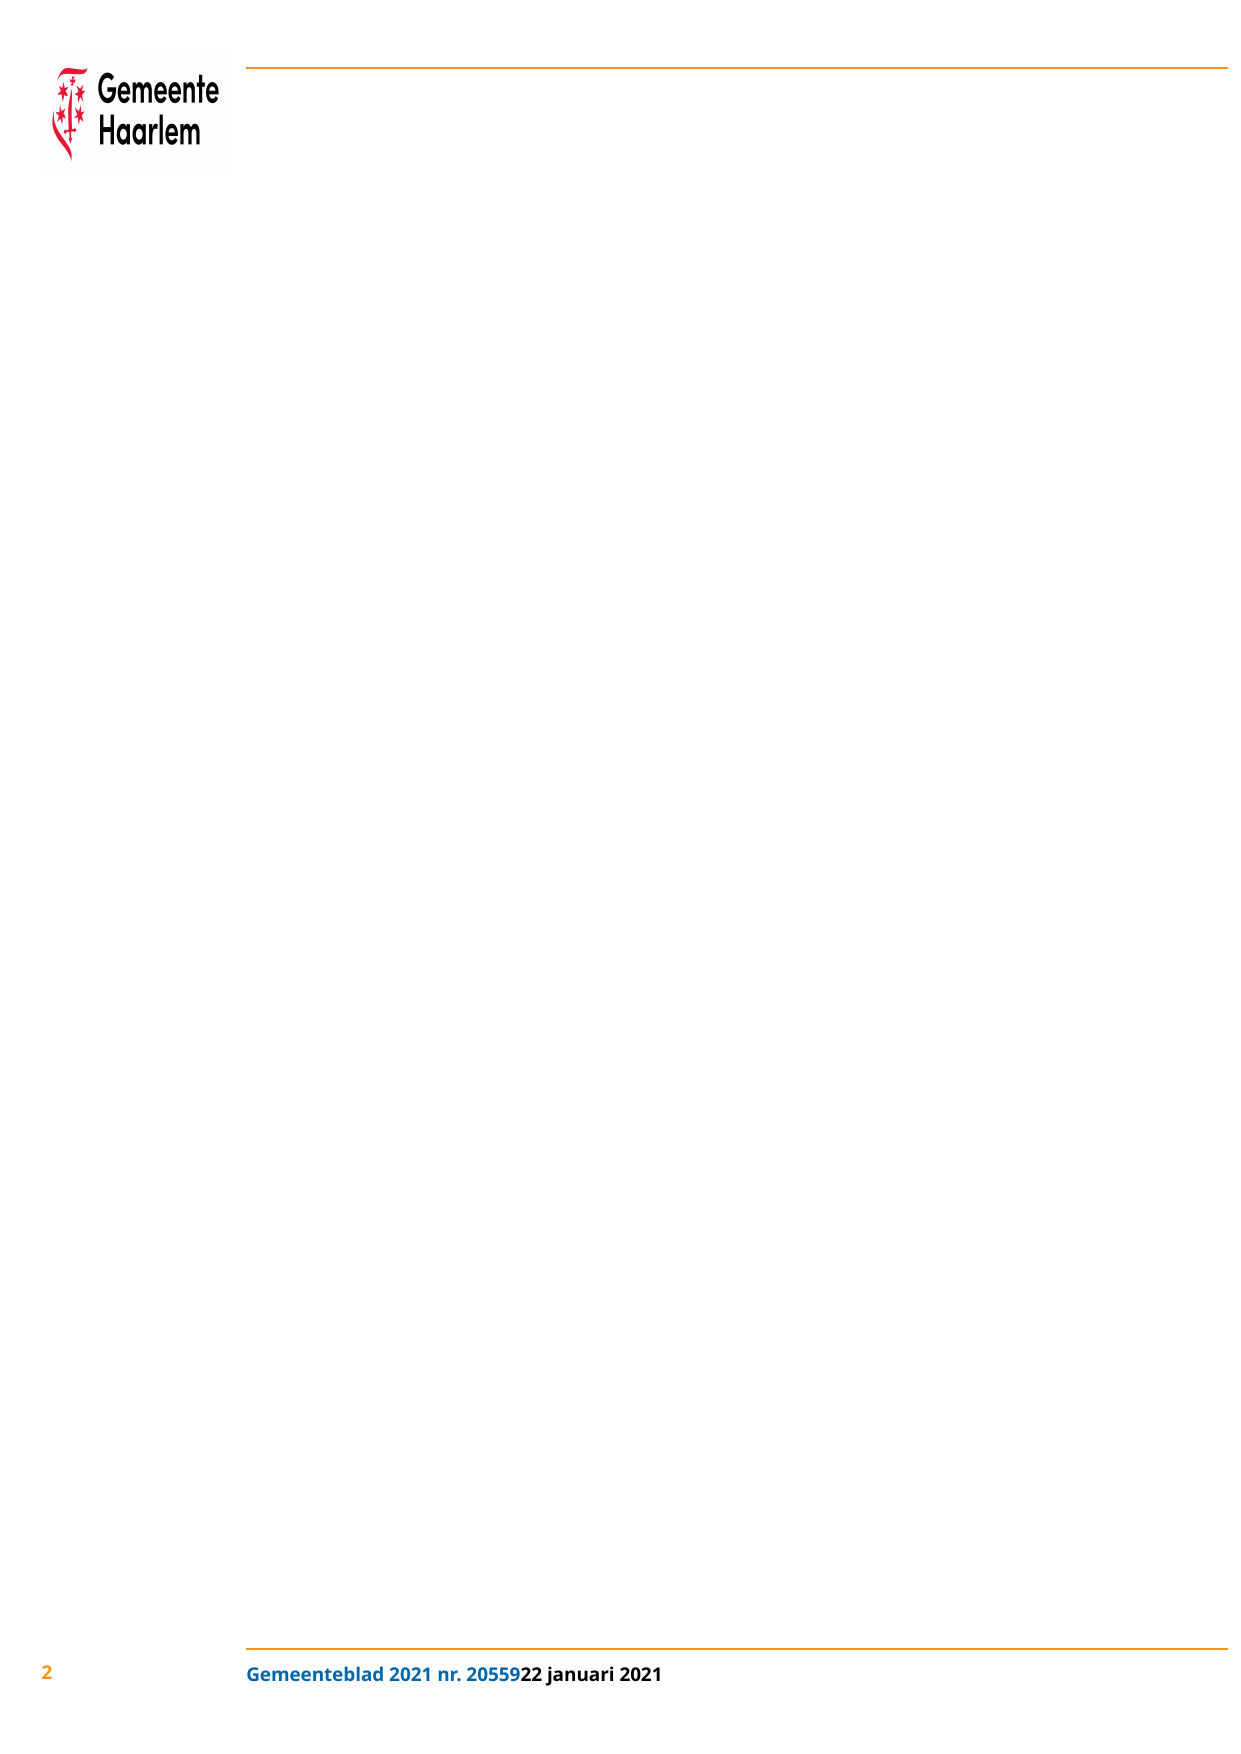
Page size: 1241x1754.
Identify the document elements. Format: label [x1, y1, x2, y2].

picture [41, 47, 231, 172]
